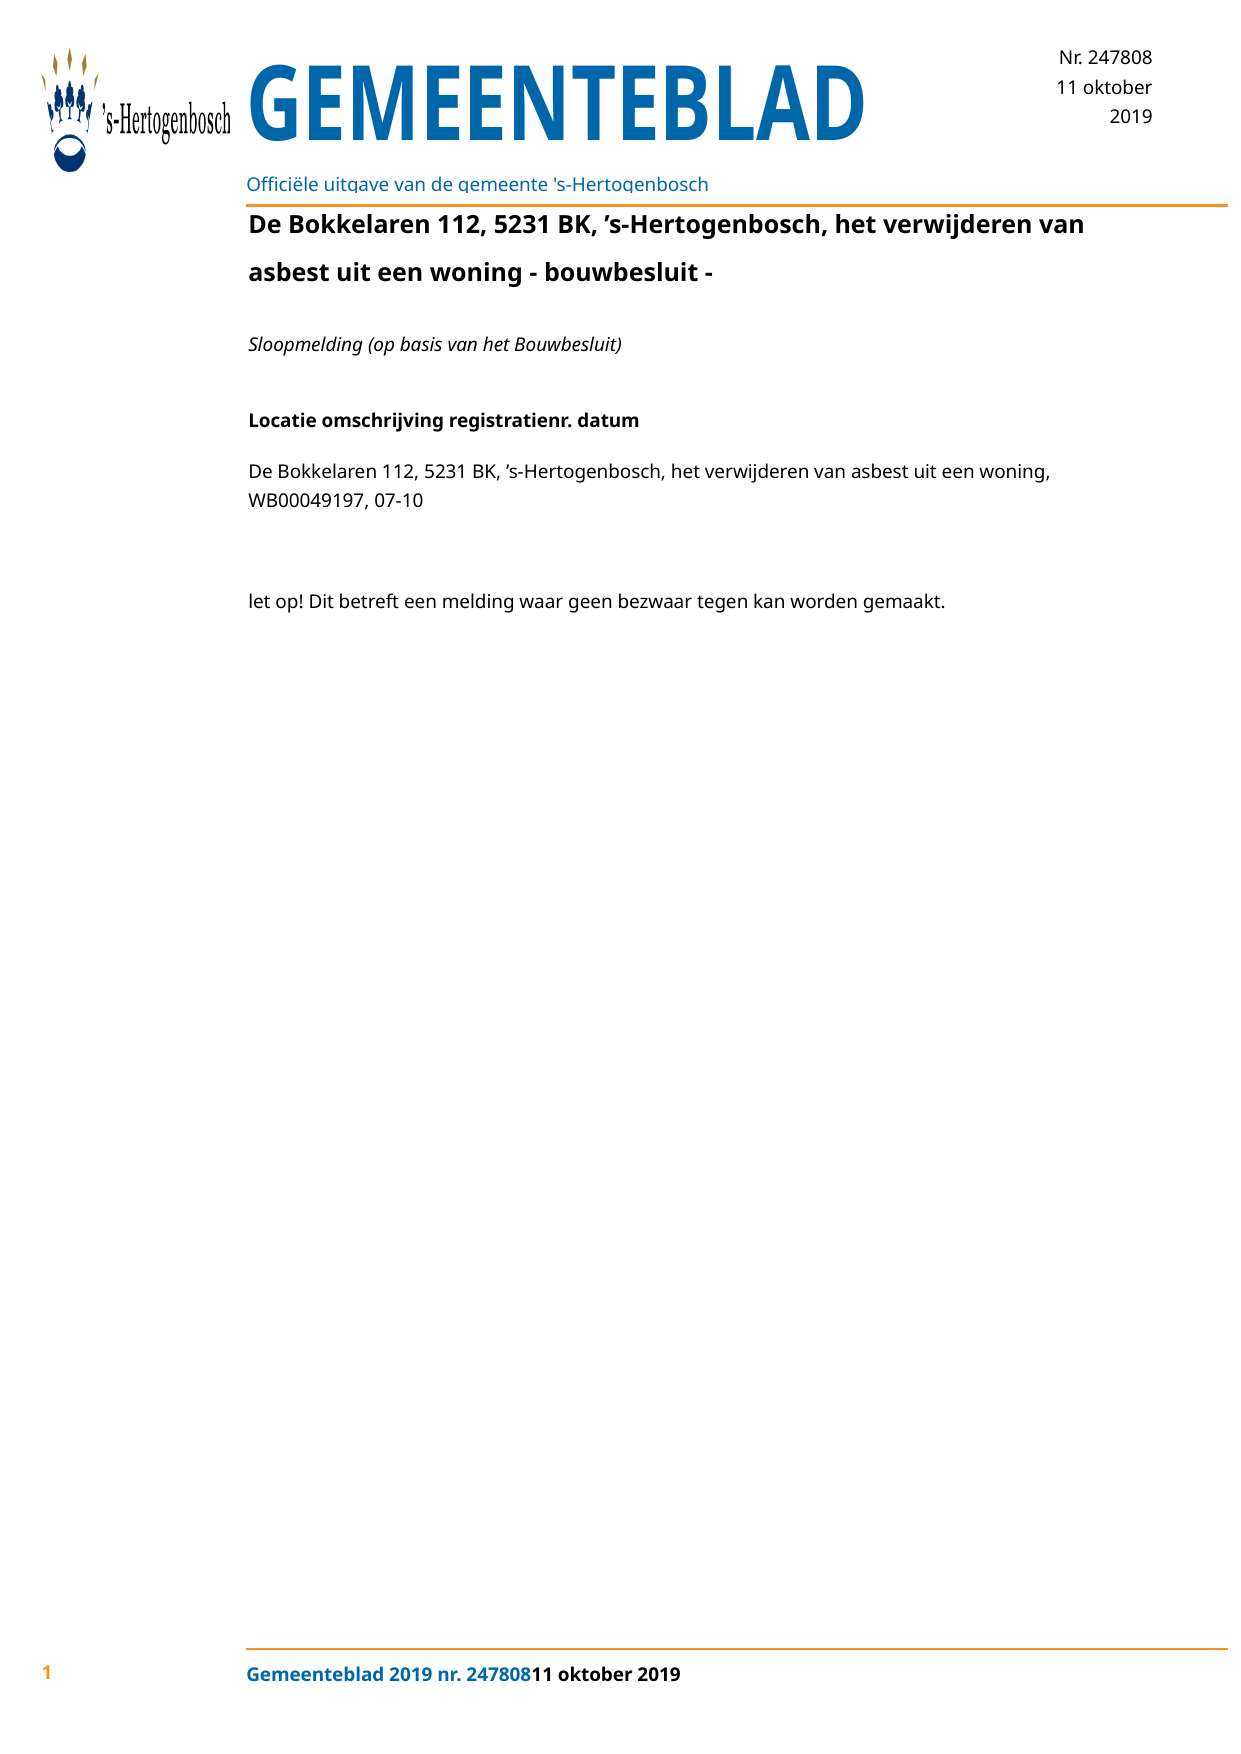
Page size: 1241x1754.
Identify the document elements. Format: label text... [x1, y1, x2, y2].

text De Bokkelaren 112, 5231 BK, ’s-Hertogenbosch, het verwijderen van asbest uit een woning - bouwbesluit - [248, 207, 1152, 288]
text Locatie omschrijving registratienr. datum [248, 408, 1152, 433]
text let op! Dit betreft een melding waar geen bezwaar tegen kan worden gemaakt. [248, 588, 1152, 614]
picture [41, 47, 231, 172]
text De Bokkelaren 112, 5231 BK, ’s-Hertogenbosch, het verwijderen van asbest uit een woning, WB00049197, 07-10 [248, 458, 1152, 513]
text Sloopmelding (op basis van het Bouwbesluit) [248, 331, 1152, 357]
